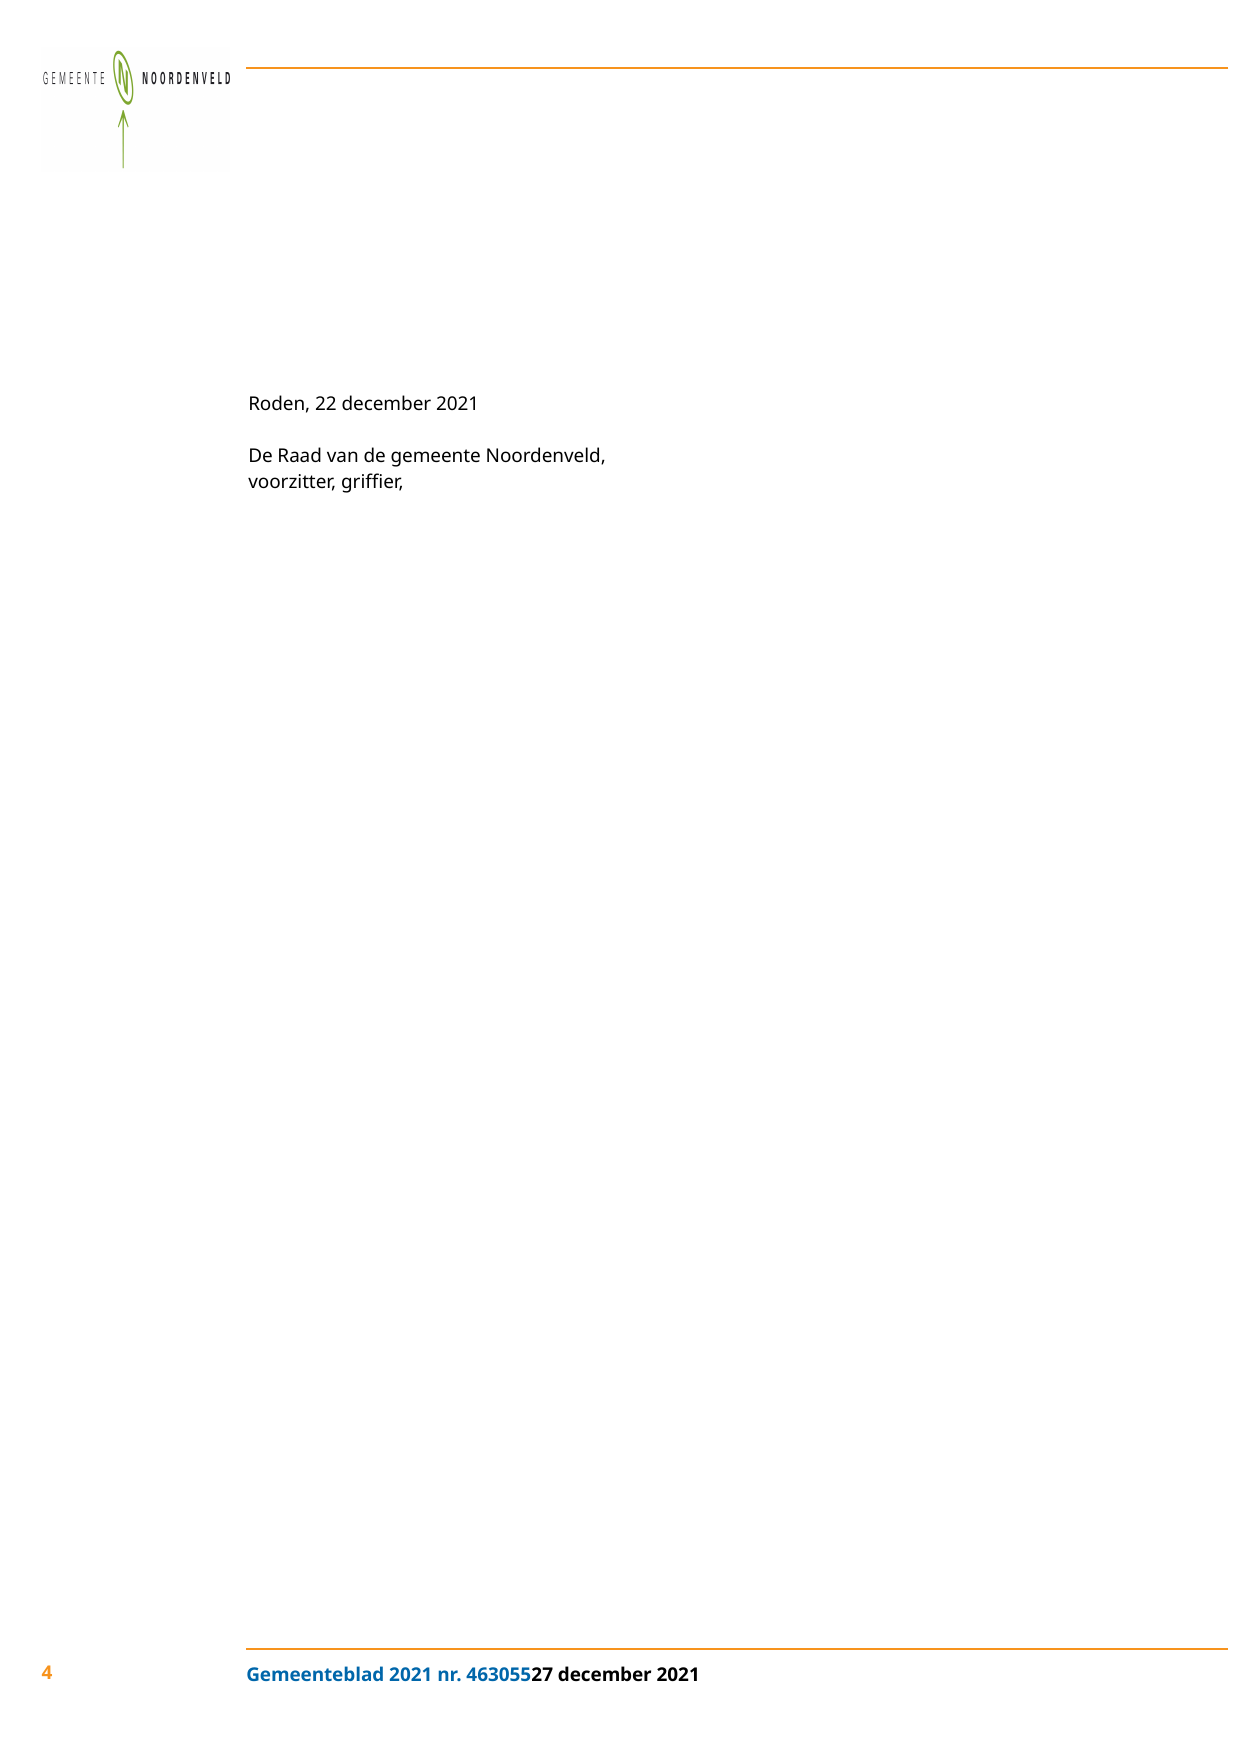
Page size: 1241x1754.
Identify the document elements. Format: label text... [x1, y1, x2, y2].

text De Raad van de gemeente Noordenveld, [248, 442, 1152, 468]
text Roden, 22 december 2021 [248, 391, 1152, 416]
picture [41, 47, 231, 172]
text voorzitter, griffier, [248, 468, 1152, 493]
